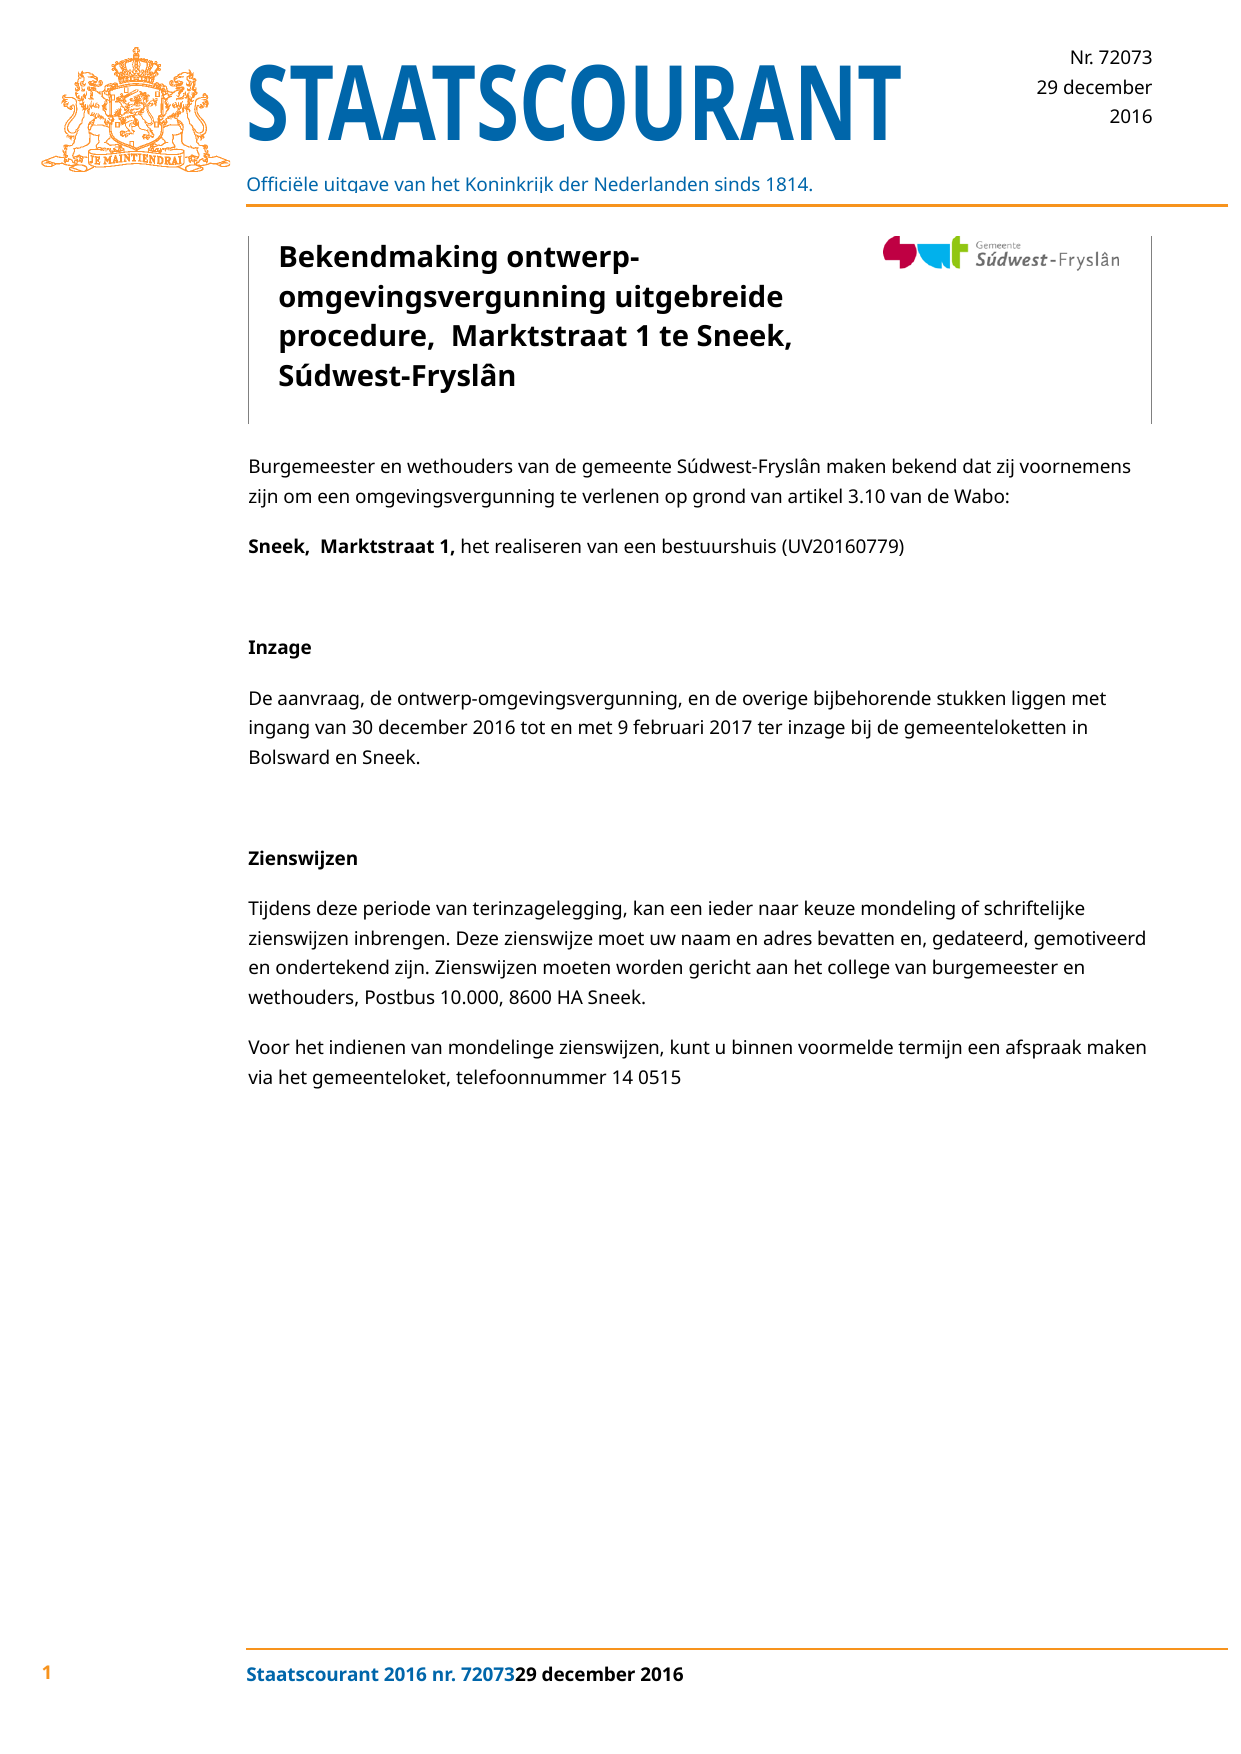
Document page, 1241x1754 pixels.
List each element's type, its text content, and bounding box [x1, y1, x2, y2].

text Voor het indienen van mondelinge zienswijzen, kunt u binnen voormelde termijn een afspraak maken via het gemeenteloket, telefoonnummer 14 0515 [248, 1034, 1152, 1090]
picture [882, 236, 1119, 272]
table_header [850, 236, 1151, 424]
text Zienswijzen [248, 845, 1152, 871]
text Inzage [248, 634, 1152, 660]
text Sneek, Marktstraat 1, het realiseren van een bestuurshuis (UV20160779) [248, 534, 1152, 559]
text De aanvraag, de ontwerp-omgevingsvergunning, en de overige bijbehorende stukken liggen met ingang van 30 december 2016 tot en met 9 februari 2017 ter inzage bij de gemeenteloketten in Bolsward en Sneek. [248, 685, 1152, 770]
table_header Bekendmaking ontwerp-omgevingsvergunning uitgebreide procedure, Marktstraat 1 te Sneek, Súdwest-Fryslân [249, 236, 850, 424]
text Burgemeester en wethouders van de gemeente Súdwest-Fryslân maken bekend dat zij voornemens zijn om een omgevingsvergunning te verlenen op grond van artikel 3.10 van de Wabo: [248, 454, 1152, 509]
text Tijdens deze periode van terinzagelegging, kan een ieder naar keuze mondeling of schriftelijke zienswijzen inbrengen. Deze zienswijze moet uw naam en adres bevatten en, gedateerd, gemotiveerd en ondertekend zijn. Zienswijzen moeten worden gericht aan het college van burgemeester en wethouders, Postbus 10.000, 8600 HA Sneek. [248, 895, 1152, 1010]
picture [41, 47, 231, 172]
